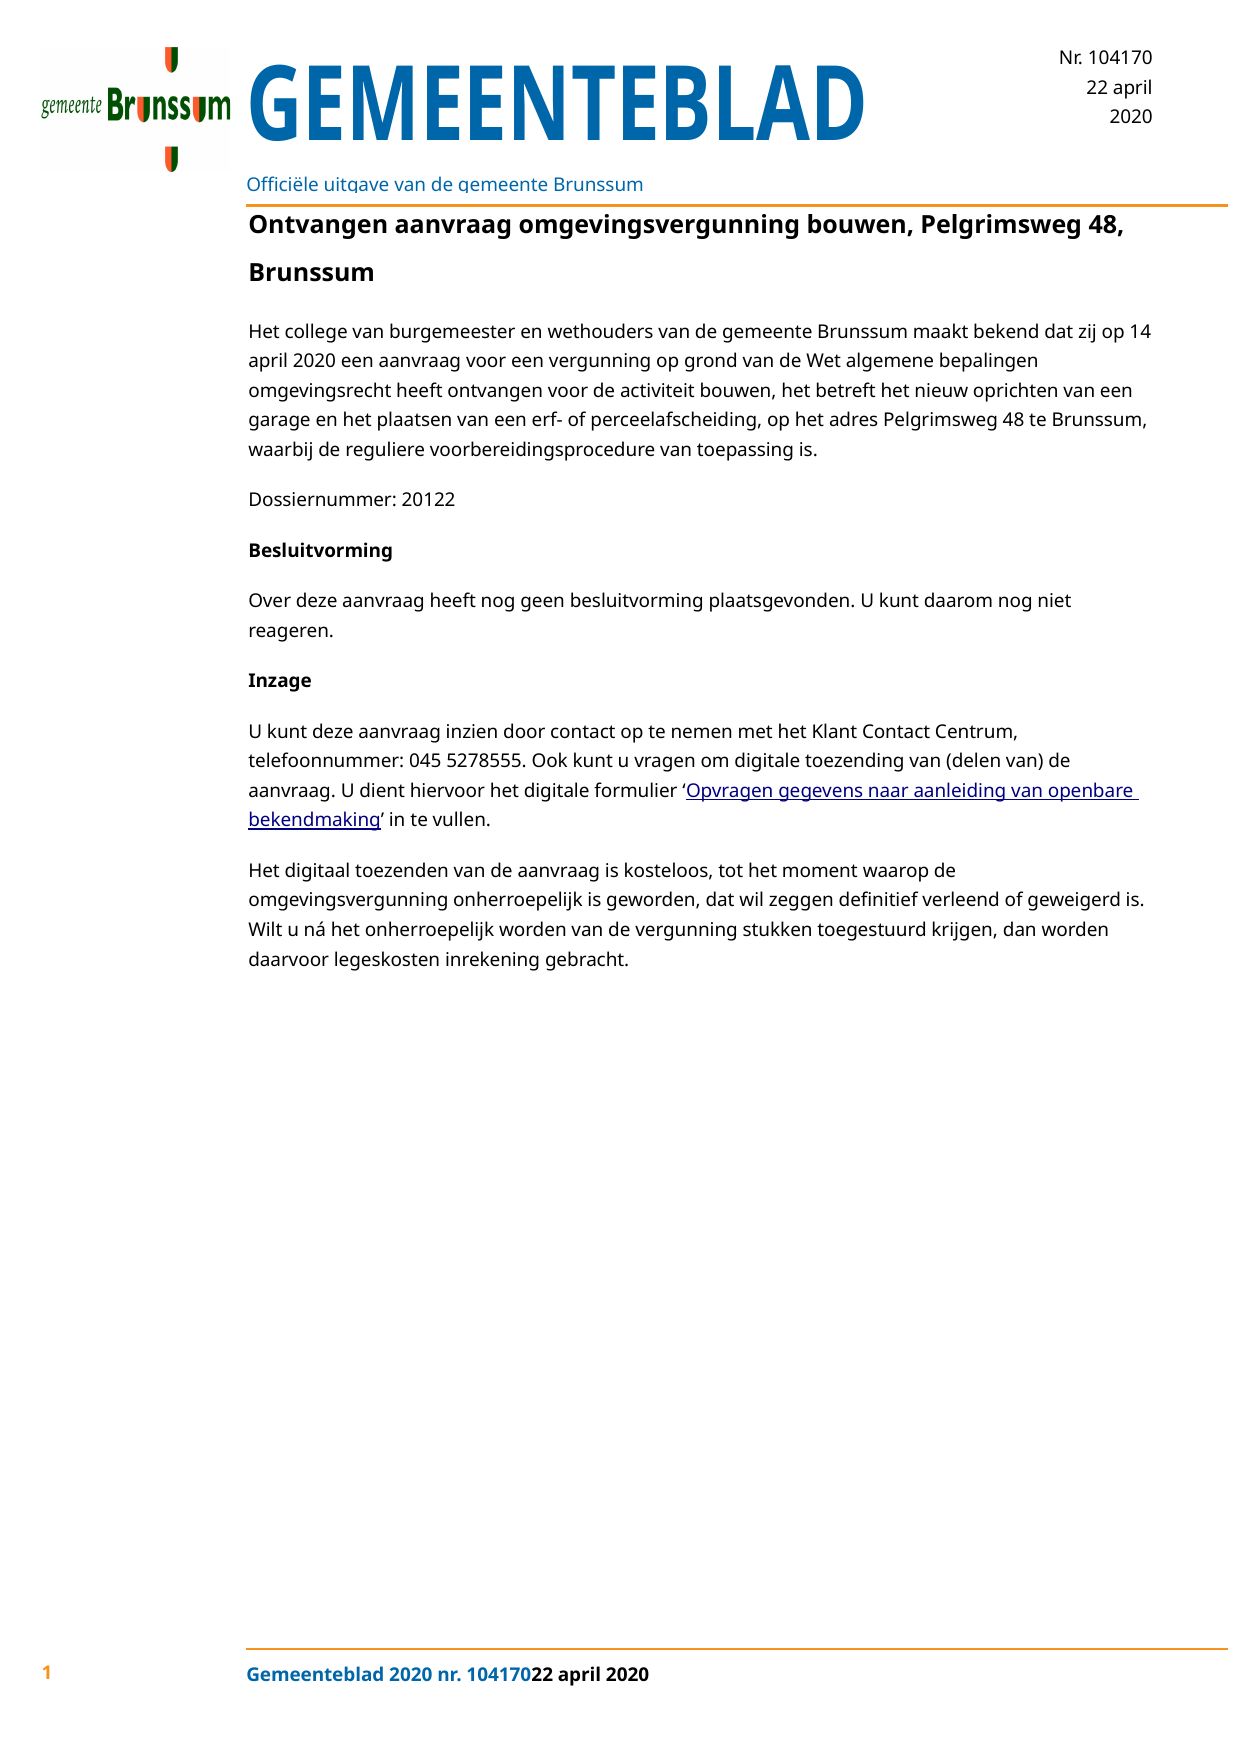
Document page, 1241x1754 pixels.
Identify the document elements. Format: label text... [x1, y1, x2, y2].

text Ontvangen aanvraag omgevingsvergunning bouwen, Pelgrimsweg 48, Brunssum [248, 207, 1152, 288]
text Inzage [248, 667, 1152, 693]
text Over deze aanvraag heeft nog geen besluitvorming plaatsgevonden. U kunt daarom nog niet reageren. [248, 587, 1152, 643]
picture [41, 47, 231, 172]
text Besluitvorming [248, 537, 1152, 563]
text Het college van burgemeester en wethouders van de gemeente Brunssum maakt bekend dat zij op 14 april 2020 een aanvraag voor een vergunning op grond van de Wet algemene bepalingen omgevingsrecht heeft ontvangen voor de activiteit bouwen, het betreft het nieuw oprichten van een garage en het plaatsen van een erf- of perceelafscheiding, op het adres Pelgrimsweg 48 te Brunssum, waarbij de reguliere voorbereidingsprocedure van toepassing is. [248, 318, 1152, 462]
text Dossiernummer: 20122 [248, 487, 1152, 512]
text U kunt deze aanvraag inzien door contact op te nemen met het Klant Contact Centrum, telefoonnummer: 045 5278555. Ook kunt u vragen om digitale toezending van (delen van) de aanvraag. U dient hiervoor het digitale formulier ‘Opvragen gegevens naar aanleiding van openbare bekendmaking’ in te vullen. [248, 718, 1152, 832]
text Het digitaal toezenden van de aanvraag is kosteloos, tot het moment waarop de omgevingsvergunning onherroepelijk is geworden, dat wil zeggen definitief verleend of geweigerd is. Wilt u ná het onherroepelijk worden van de vergunning stukken toegestuurd krijgen, dan worden daarvoor legeskosten inrekening gebracht. [248, 857, 1152, 972]
